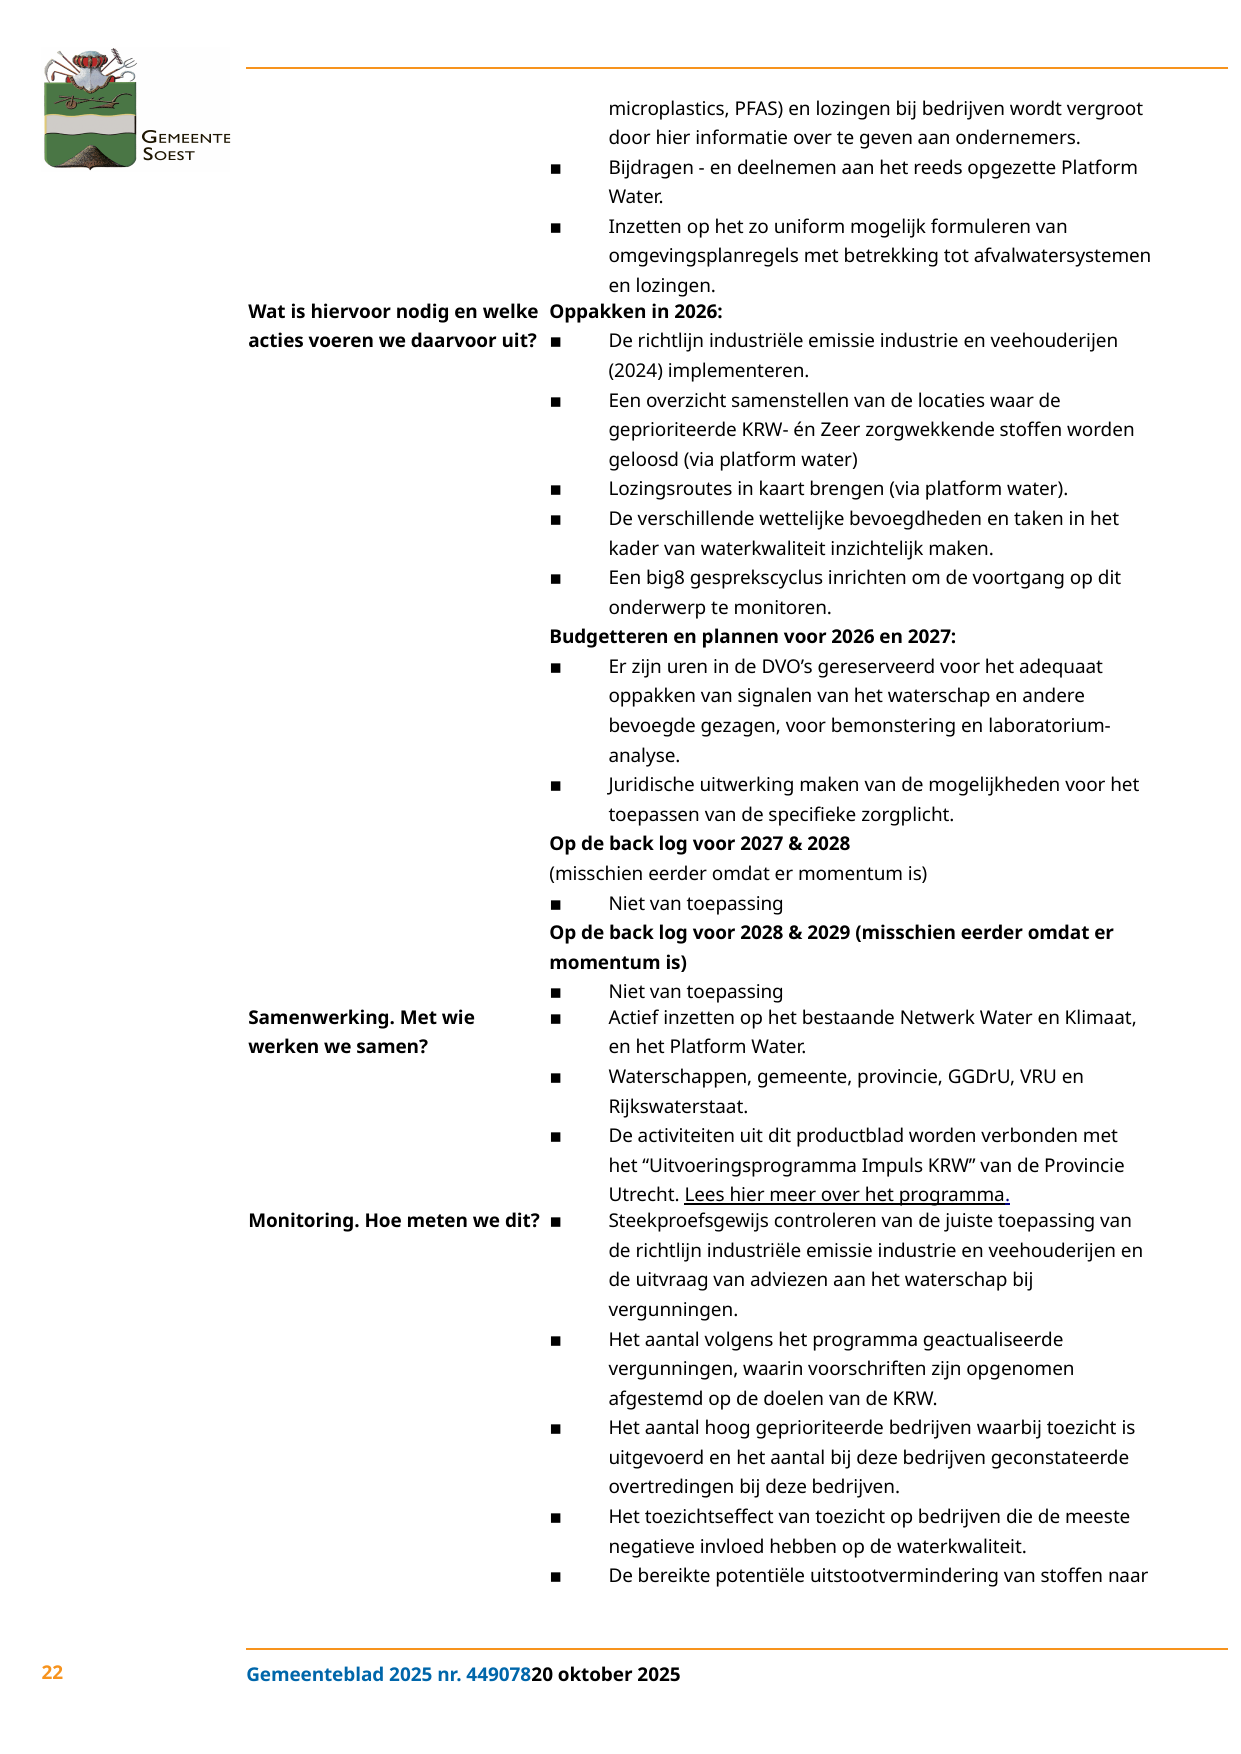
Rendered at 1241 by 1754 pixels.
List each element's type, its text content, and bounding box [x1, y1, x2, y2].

table_cell Samenwerking. Met wie werken we samen? [248, 1004, 549, 1207]
table_cell [248, 95, 549, 298]
table_cell Monitoring. Hoe meten we dit? [248, 1208, 549, 1588]
table_cell Wat is hiervoor nodig en welke acties voeren we daarvoor uit? [248, 298, 549, 1004]
table_cell microplastics, PFAS) en lozingen bij bedrijven wordt vergroot door hier informatie over te geven aan ondernemers. Bijdragen - en deelnemen aan het reeds opgezette Platform Water. Inzetten op het zo uniform mogelijk formuleren van omgevingsplanregels met betrekking tot afvalwatersystemen en lozingen. [549, 95, 1152, 298]
table_cell Steekproefsgewijs controleren van de juiste toepassing van de richtlijn industriële emissie industrie en veehouderijen en de uitvraag van adviezen aan het waterschap bij vergunningen. Het aantal volgens het programma geactualiseerde vergunningen, waarin voorschriften zijn opgenomen afgestemd op de doelen van de KRW. Het aantal hoog geprioriteerde bedrijven waarbij toezicht is uitgevoerd en het aantal bij deze bedrijven geconstateerde overtredingen bij deze bedrijven. Het toezichtseffect van toezicht op bedrijven die de meeste negatieve invloed hebben op de waterkwaliteit. De bereikte potentiële uitstootvermindering van stoffen naar [549, 1208, 1152, 1588]
table_cell Actief inzetten op het bestaande Netwerk Water en Klimaat, en het Platform Water. Waterschappen, gemeente, provincie, GGDrU, VRU en Rijkswaterstaat. De activiteiten uit dit productblad worden verbonden met het “Uitvoeringsprogramma Impuls KRW” van de Provincie Utrecht. Lees hier meer over het programma. [549, 1004, 1152, 1207]
picture [41, 47, 231, 172]
table_cell Oppakken in 2026: De richtlijn industriële emissie industrie en veehouderijen (2024) implementeren. Een overzicht samenstellen van de locaties waar de geprioriteerde KRW- én Zeer zorgwekkende stoffen worden geloosd (via platform water) Lozingsroutes in kaart brengen (via platform water). De verschillende wettelijke bevoegdheden en taken in het kader van waterkwaliteit inzichtelijk maken. Een big8 gesprekscyclus inrichten om de voortgang op dit onderwerp te monitoren. Budgetteren en plannen voor 2026 en 2027: Er zijn uren in de DVO’s gereserveerd voor het adequaat oppakken van signalen van het waterschap en andere bevoegde gezagen, voor bemonstering en laboratorium-analyse. Juridische uitwerking maken van de mogelijkheden voor het toepassen van de specifieke zorgplicht. Op de back log voor 2027 & 2028 (misschien eerder omdat er momentum is) Niet van toepassing Op de back log voor 2028 & 2029 (misschien eerder omdat er momentum is) Niet van toepassing [549, 298, 1152, 1004]
